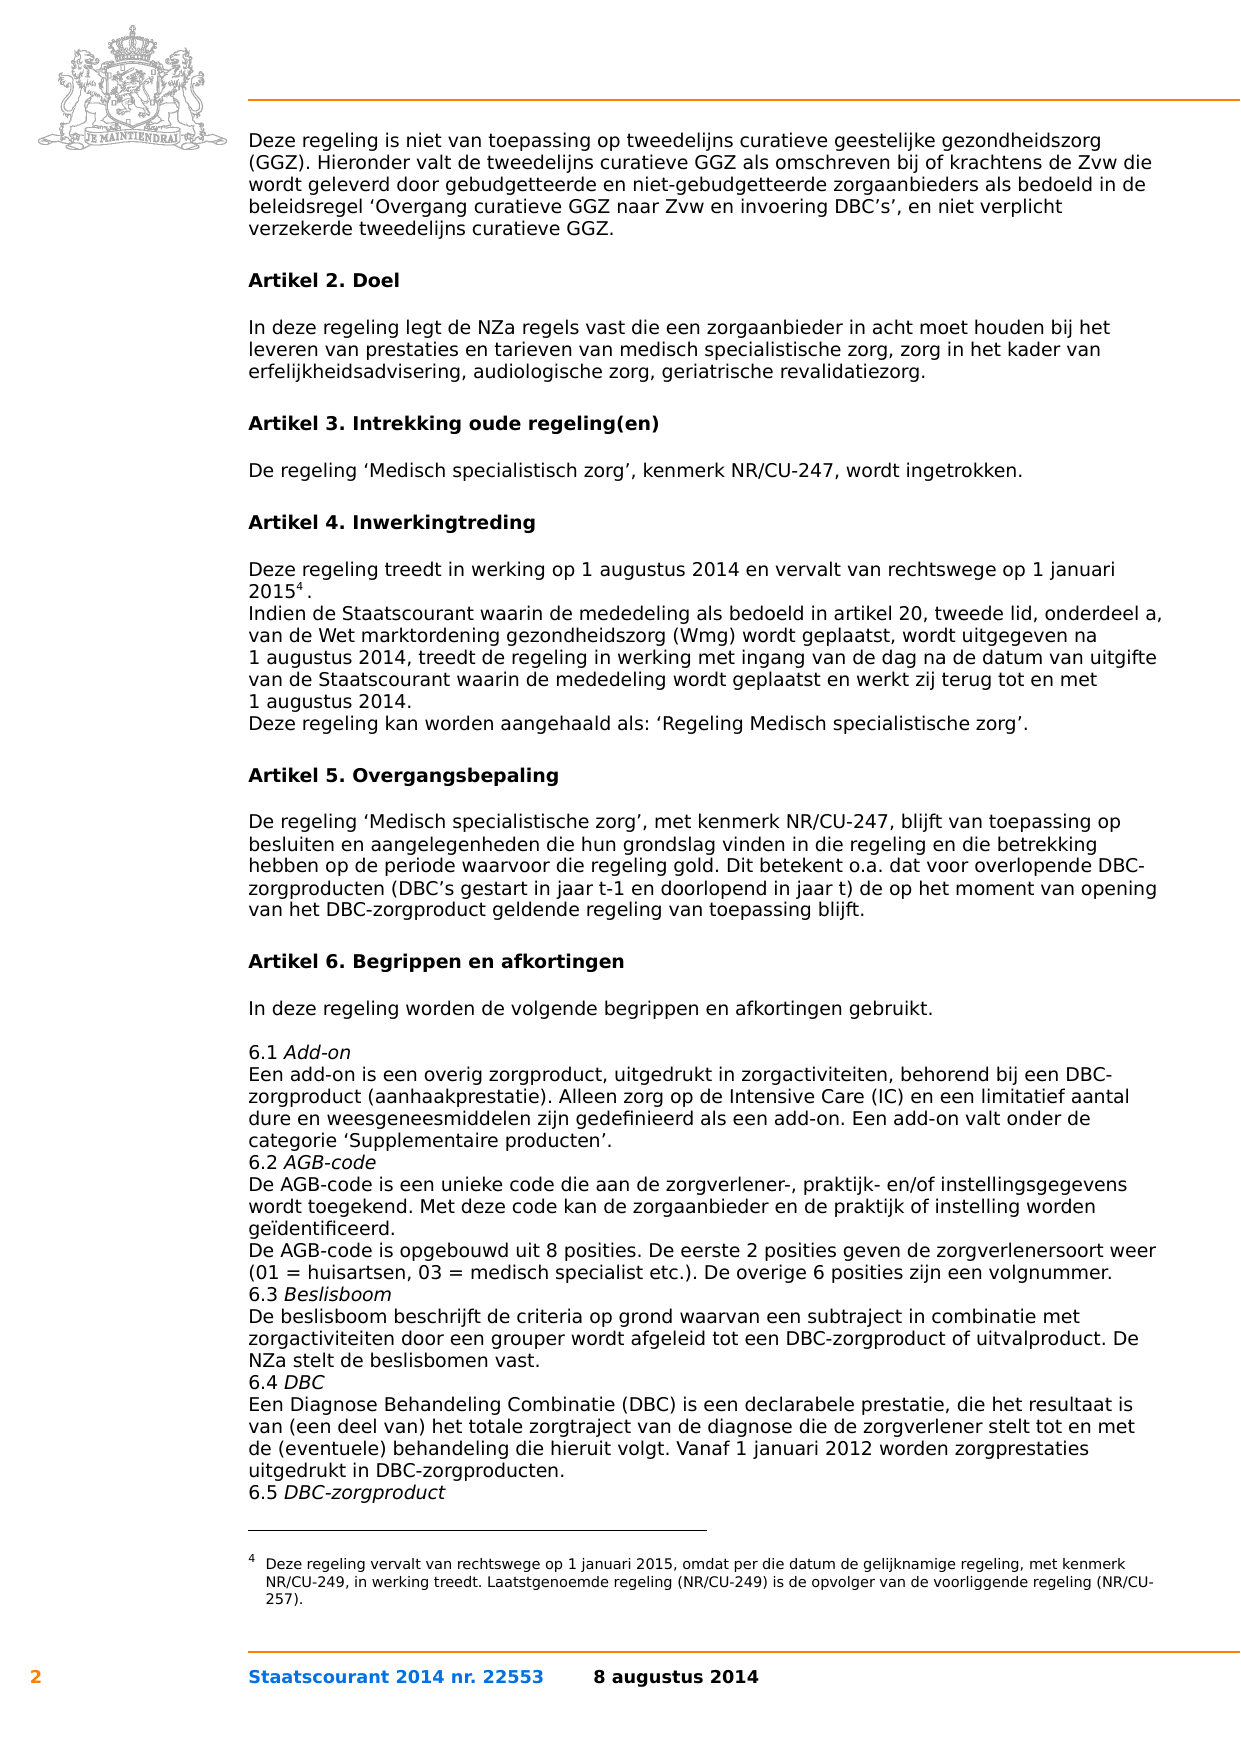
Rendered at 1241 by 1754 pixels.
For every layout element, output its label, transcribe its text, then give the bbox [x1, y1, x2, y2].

text 6.5 DBC-zorgproduct [248, 1482, 1163, 1504]
text De AGB-code is een unieke code die aan de zorgverlener-, praktijk- en/of instellingsgegevens wordt toegekend. Met deze code kan de zorgaanbieder en de praktijk of instelling worden geïdentificeerd. [248, 1174, 1163, 1240]
text De regeling ‘Medisch specialistische zorg’, met kenmerk NR/CU-247, blijft van toepassing op besluiten en aangelegenheden die hun grondslag vinden in die regeling en die betrekking hebben op de periode waarvoor die regeling gold. Dit betekent o.a. dat voor overlopende DBC-zorgproducten (DBC’s gestart in jaar t-1 en doorlopend in jaar t) de op het moment van opening van het DBC-zorgproduct geldende regeling van toepassing blijft. [248, 811, 1163, 921]
text De regeling ‘Medisch specialistisch zorg’, kenmerk NR/CU-247, wordt ingetrokken. [248, 460, 1163, 482]
text Deze regeling kan worden aangehaald als: ‘Regeling Medisch specialistische zorg’. [248, 712, 1163, 734]
text 6.3 Beslisboom [248, 1284, 1163, 1306]
text Indien de Staatscourant waarin de mededeling als bedoeld in artikel 20, tweede lid, onderdeel a, van de Wet marktordening gezondheidszorg (Wmg) wordt geplaatst, wordt uitgegeven na 1 augustus 2014, treedt de regeling in werking met ingang van de dag na de datum van uitgifte van de Staatscourant waarin de mededeling wordt geplaatst en werkt zij terug tot en met 1 augustus 2014. [248, 603, 1163, 712]
text 6.2 AGB-code [248, 1152, 1163, 1174]
text De beslisboom beschrijft de criteria op grond waarvan een subtraject in combinatie met zorgactiviteiten door een grouper wordt afgeleid tot een DBC-zorgproduct of uitvalproduct. De NZa stelt de beslisbomen vast. [248, 1306, 1163, 1372]
text De AGB-code is opgebouwd uit 8 posities. De eerste 2 posities geven de zorgverlenersoort weer (01 = huisartsen, 03 = medisch specialist etc.). De overige 6 posities zijn een volgnummer. [248, 1240, 1163, 1284]
text In deze regeling legt de NZa regels vast die een zorgaanbieder in acht moet houden bij het leveren van prestaties en tarieven van medisch specialistische zorg, zorg in het kader van erfelijkheidsadvisering, audiologische zorg, geriatrische revalidatiezorg. [248, 317, 1163, 383]
text Een Diagnose Behandeling Combinatie (DBC) is een declarabele prestatie, die het resultaat is van (een deel van) het totale zorgtraject van de diagnose die de zorgverlener stelt tot en met de (eventuele) behandeling die hieruit volgt. Vanaf 1 januari 2012 worden zorgprestaties uitgedrukt in DBC-zorgproducten. [248, 1394, 1163, 1482]
text Een add-on is een overig zorgproduct, uitgedrukt in zorgactiviteiten, behorend bij een DBC-zorgproduct (aanhaakprestatie). Alleen zorg op de Intensive Care (IC) en een limitatief aantal dure en weesgeneesmiddelen zijn gedefinieerd als een add-on. Een add-on valt onder de categorie ‘Supplementaire producten’. [248, 1064, 1163, 1152]
text Deze regeling is niet van toepassing op tweedelijns curatieve geestelijke gezondheidszorg (GGZ). Hieronder valt de tweedelijns curatieve GGZ als omschreven bij of krachtens de Zvw die wordt geleverd door gebudgetteerde en niet-gebudgetteerde zorgaanbieders als bedoeld in de beleidsregel ‘Overgang curatieve GGZ naar Zvw en invoering DBC’s’, en niet verplicht verzekerde tweedelijns curatieve GGZ. [248, 130, 1163, 240]
text 6.1 Add-on [248, 1042, 1163, 1064]
subtitle Artikel 3. Intrekking oude regeling(en) [248, 413, 1163, 435]
text Deze regeling vervalt van rechtswege op 1 januari 2015, omdat per die datum de gelijknamige regeling, met kenmerk NR/CU-249, in werking treedt. Laatstgenoemde regeling (NR/CU-249) is de opvolger van de voorliggende regeling (NR/CU-257). [248, 1552, 1163, 1608]
subtitle Artikel 6. Begrippen en afkortingen [248, 951, 1163, 973]
subtitle Artikel 2. Doel [248, 270, 1163, 292]
text Deze regeling treedt in werking op 1 augustus 2014 en vervalt van rechtswege op 1 januari 2015. [248, 559, 1163, 603]
picture [38, 25, 227, 150]
subtitle Artikel 5. Overgangsbepaling [248, 764, 1163, 786]
text In deze regeling worden de volgende begrippen en afkortingen gebruikt. [248, 998, 1163, 1020]
text 6.4 DBC [248, 1372, 1163, 1394]
subtitle Artikel 4. Inwerkingtreding [248, 512, 1163, 534]
